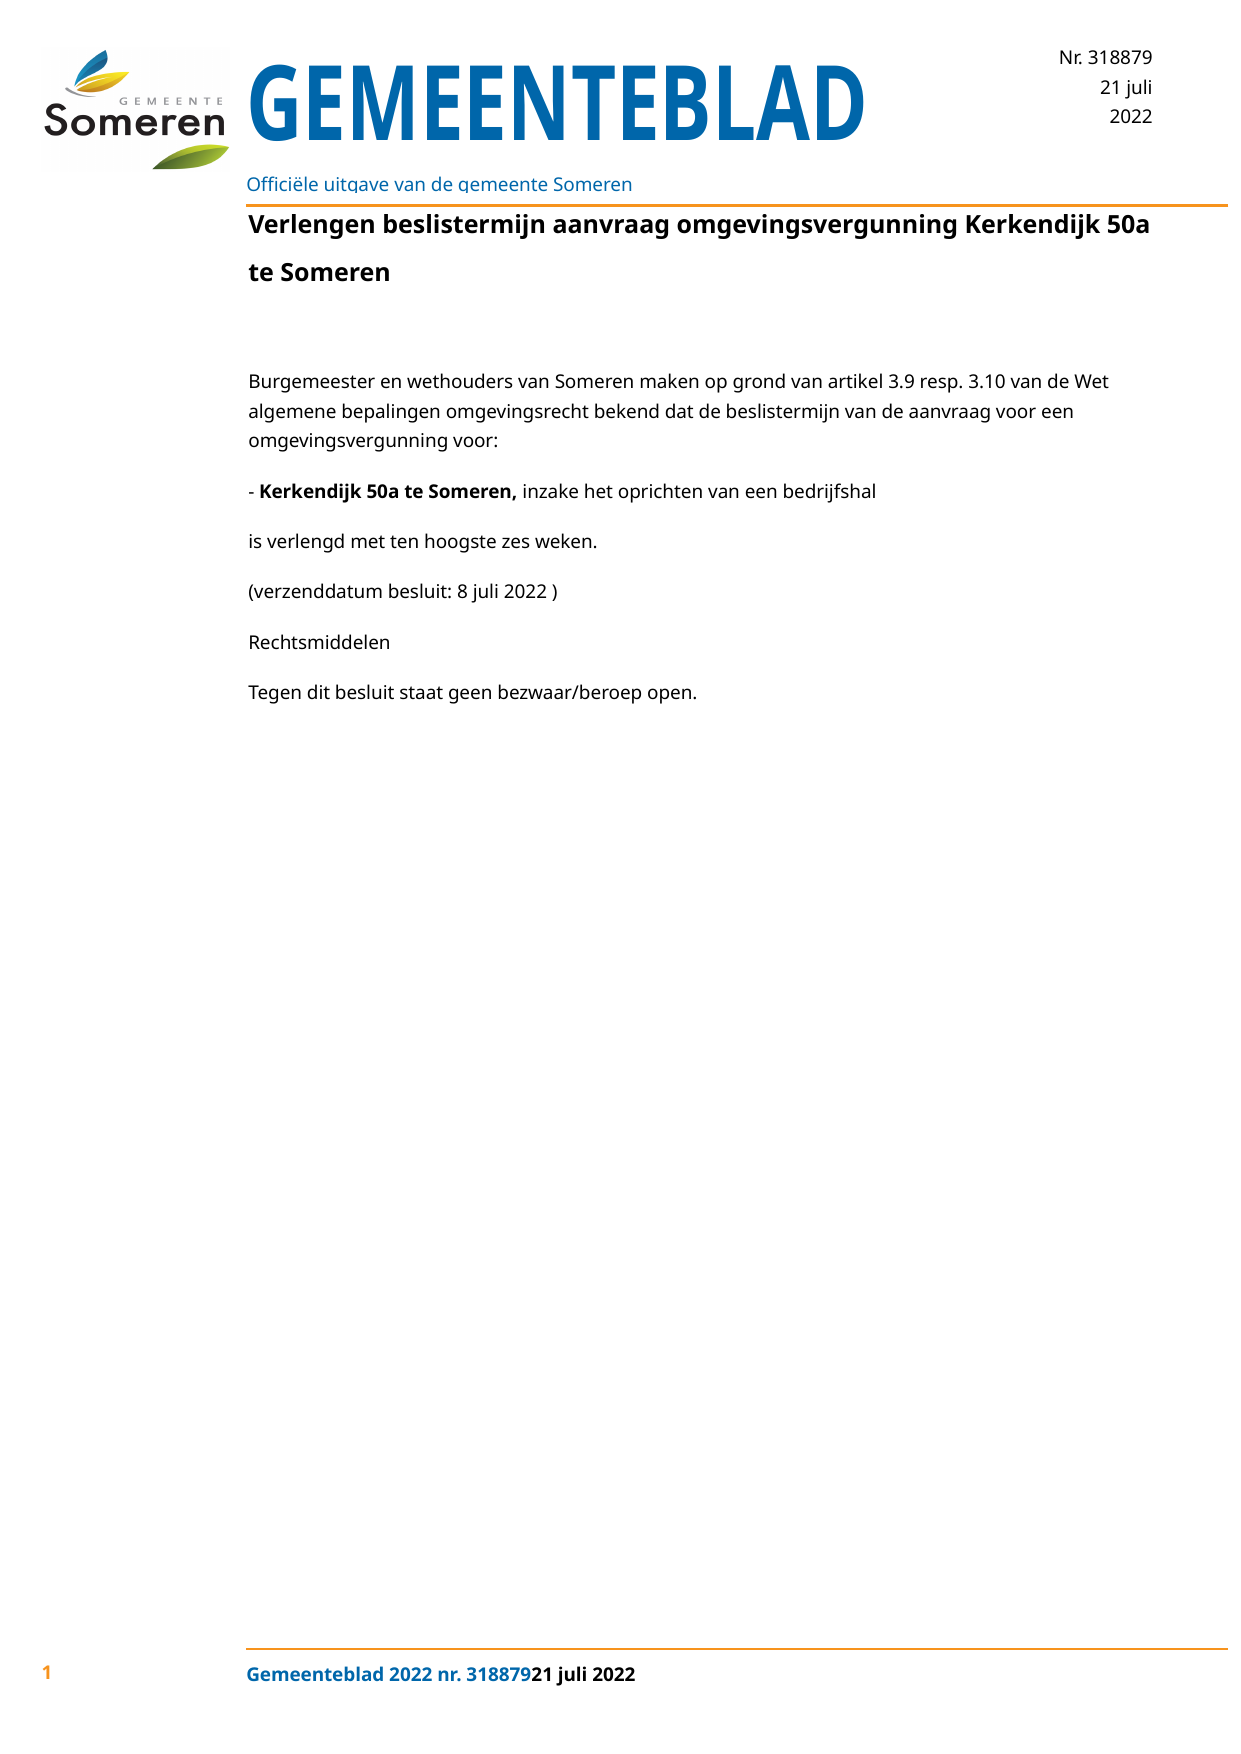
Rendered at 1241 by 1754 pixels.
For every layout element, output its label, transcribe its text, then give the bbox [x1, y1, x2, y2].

text Tegen dit besluit staat geen bezwaar/beroep open. [248, 679, 1152, 705]
text is verlengd met ten hoogste zes weken. [248, 528, 1152, 554]
text Rechtsmiddelen [248, 629, 1152, 655]
text Verlengen beslistermijn aanvraag omgevingsvergunning Kerkendijk 50a te Someren [248, 207, 1152, 288]
text Burgemeester en wethouders van Someren maken op grond van artikel 3.9 resp. 3.10 van de Wet algemene bepalingen omgevingsrecht bekend dat de beslistermijn van de aanvraag voor een omgevingsvergunning voor: [248, 368, 1152, 453]
picture [41, 47, 231, 172]
text - Kerkendijk 50a te Someren, inzake het oprichten van een bedrijfshal [248, 478, 1152, 504]
text (verzenddatum besluit: 8 juli 2022 ) [248, 579, 1152, 604]
